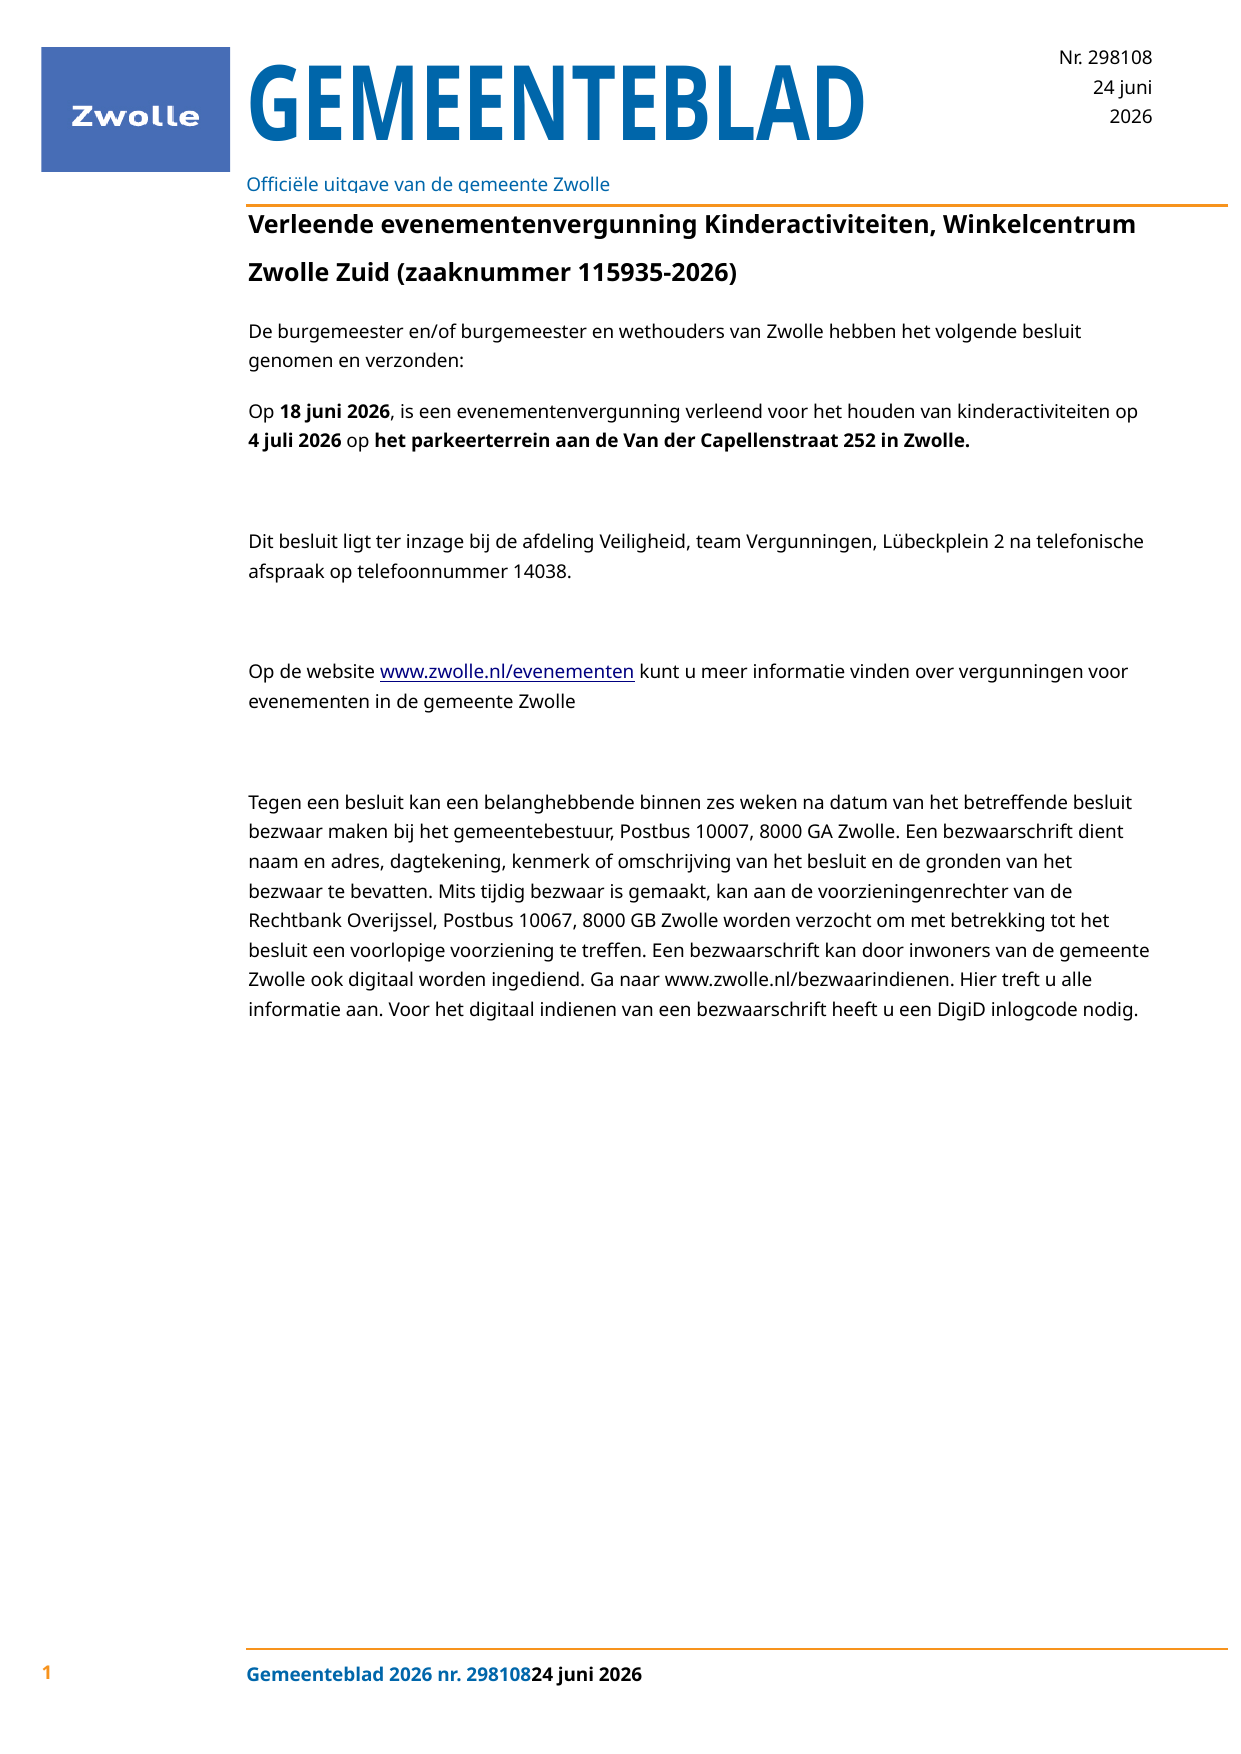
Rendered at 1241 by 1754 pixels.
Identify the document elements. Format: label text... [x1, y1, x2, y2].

text Verleende evenementenvergunning Kinderactiviteiten, Winkelcentrum Zwolle Zuid (zaaknummer 115935-2026) [248, 207, 1152, 288]
text De burgemeester en/of burgemeester en wethouders van Zwolle hebben het volgende besluit genomen en verzonden: [248, 318, 1152, 373]
text Dit besluit ligt ter inzage bij de afdeling Veiligheid, team Vergunningen, Lübeckplein 2 na telefonische afspraak op telefoonnummer 14038. [248, 528, 1152, 584]
picture [41, 47, 231, 172]
text Op 18 juni 2026, is een evenementenvergunning verleend voor het houden van kinderactiviteiten op 4 juli 2026 op het parkeerterrein aan de Van der Capellenstraat 252 in Zwolle. [248, 398, 1152, 453]
text Op de website www.zwolle.nl/evenementen kunt u meer informatie vinden over vergunningen voor evenementen in de gemeente Zwolle [248, 659, 1152, 714]
text Tegen een besluit kan een belanghebbende binnen zes weken na datum van het betreffende besluit bezwaar maken bij het gemeentebestuur, Postbus 10007, 8000 GA Zwolle. Een bezwaarschrift dient naam en adres, dagtekening, kenmerk of omschrijving van het besluit en de gronden van het bezwaar te bevatten. Mits tijdig bezwaar is gemaakt, kan aan de voorzieningenrechter van de Rechtbank Overijssel, Postbus 10067, 8000 GB Zwolle worden verzocht om met betrekking tot het besluit een voorlopige voorziening te treffen. Een bezwaarschrift kan door inwoners van de gemeente Zwolle ook digitaal worden ingediend. Ga naar www.zwolle.nl/bezwaarindienen. Hier treft u alle informatie aan. Voor het digitaal indienen van een bezwaarschrift heeft u een DigiD inlogcode nodig. [248, 789, 1152, 1022]
